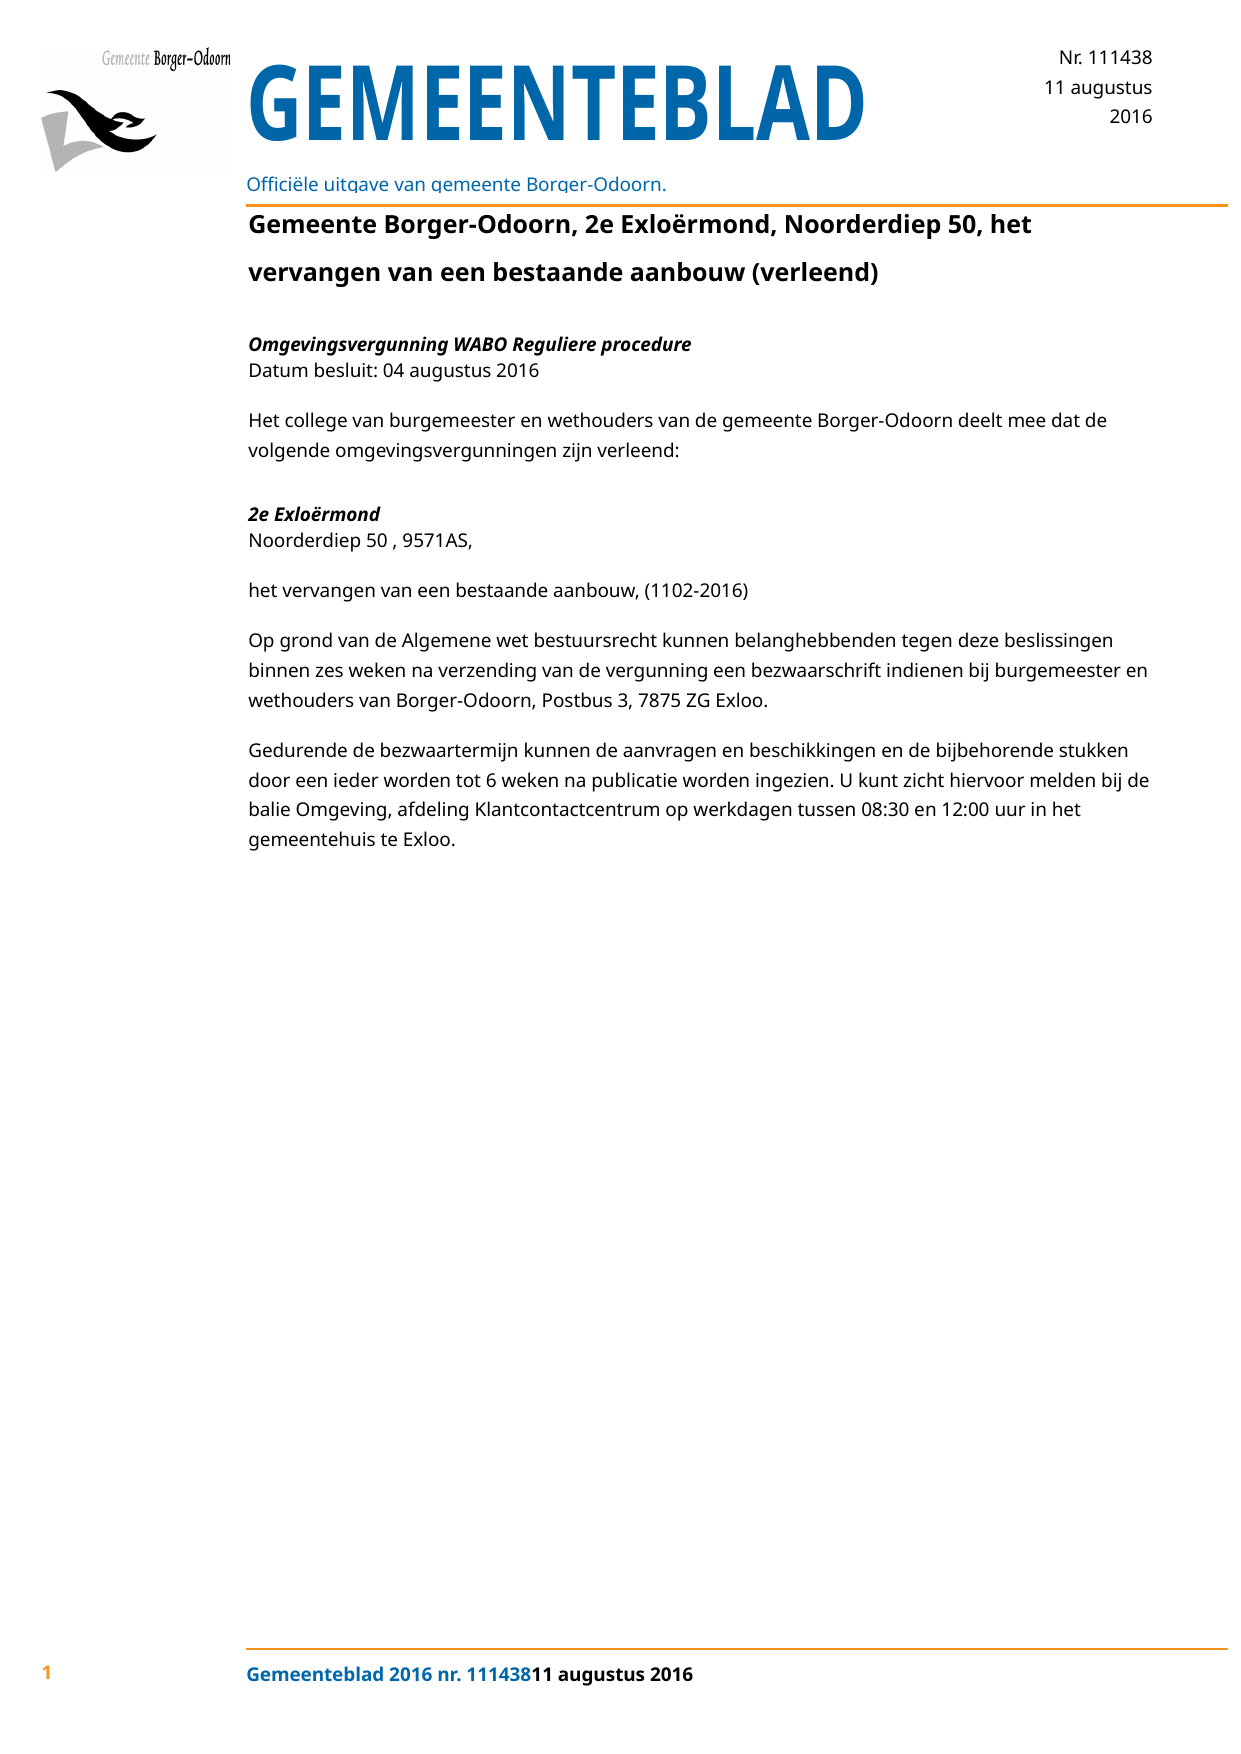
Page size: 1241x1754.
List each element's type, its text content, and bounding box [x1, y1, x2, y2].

picture [41, 47, 231, 172]
text 2e Exloërmond [248, 501, 1152, 527]
text Op grond van de Algemene wet bestuursrecht kunnen belanghebbenden tegen deze beslissingen binnen zes weken na verzending van de vergunning een bezwaarschrift indienen bij burgemeester en wethouders van Borger-Odoorn, Postbus 3, 7875 ZG Exloo. [248, 628, 1152, 713]
text Omgevingsvergunning WABO Reguliere procedure [248, 331, 1152, 357]
text Datum besluit: 04 augustus 2016 [248, 357, 1152, 383]
text Het college van burgemeester en wethouders van de gemeente Borger-Odoorn deelt mee dat de volgende omgevingsvergunningen zijn verleend: [248, 408, 1152, 463]
text het vervangen van een bestaande aanbouw, (1102-2016) [248, 577, 1152, 603]
text Gemeente Borger-Odoorn, 2e Exloërmond, Noorderdiep 50, het vervangen van een bestaande aanbouw (verleend) [248, 207, 1152, 288]
text Noorderdiep 50 , 9571AS, [248, 527, 1152, 553]
text Gedurende de bezwaartermijn kunnen de aanvragen en beschikkingen en de bijbehorende stukken door een ieder worden tot 6 weken na publicatie worden ingezien. U kunt zicht hiervoor melden bij de balie Omgeving, afdeling Klantcontactcentrum op werkdagen tussen 08:30 en 12:00 uur in het gemeentehuis te Exloo. [248, 737, 1152, 852]
